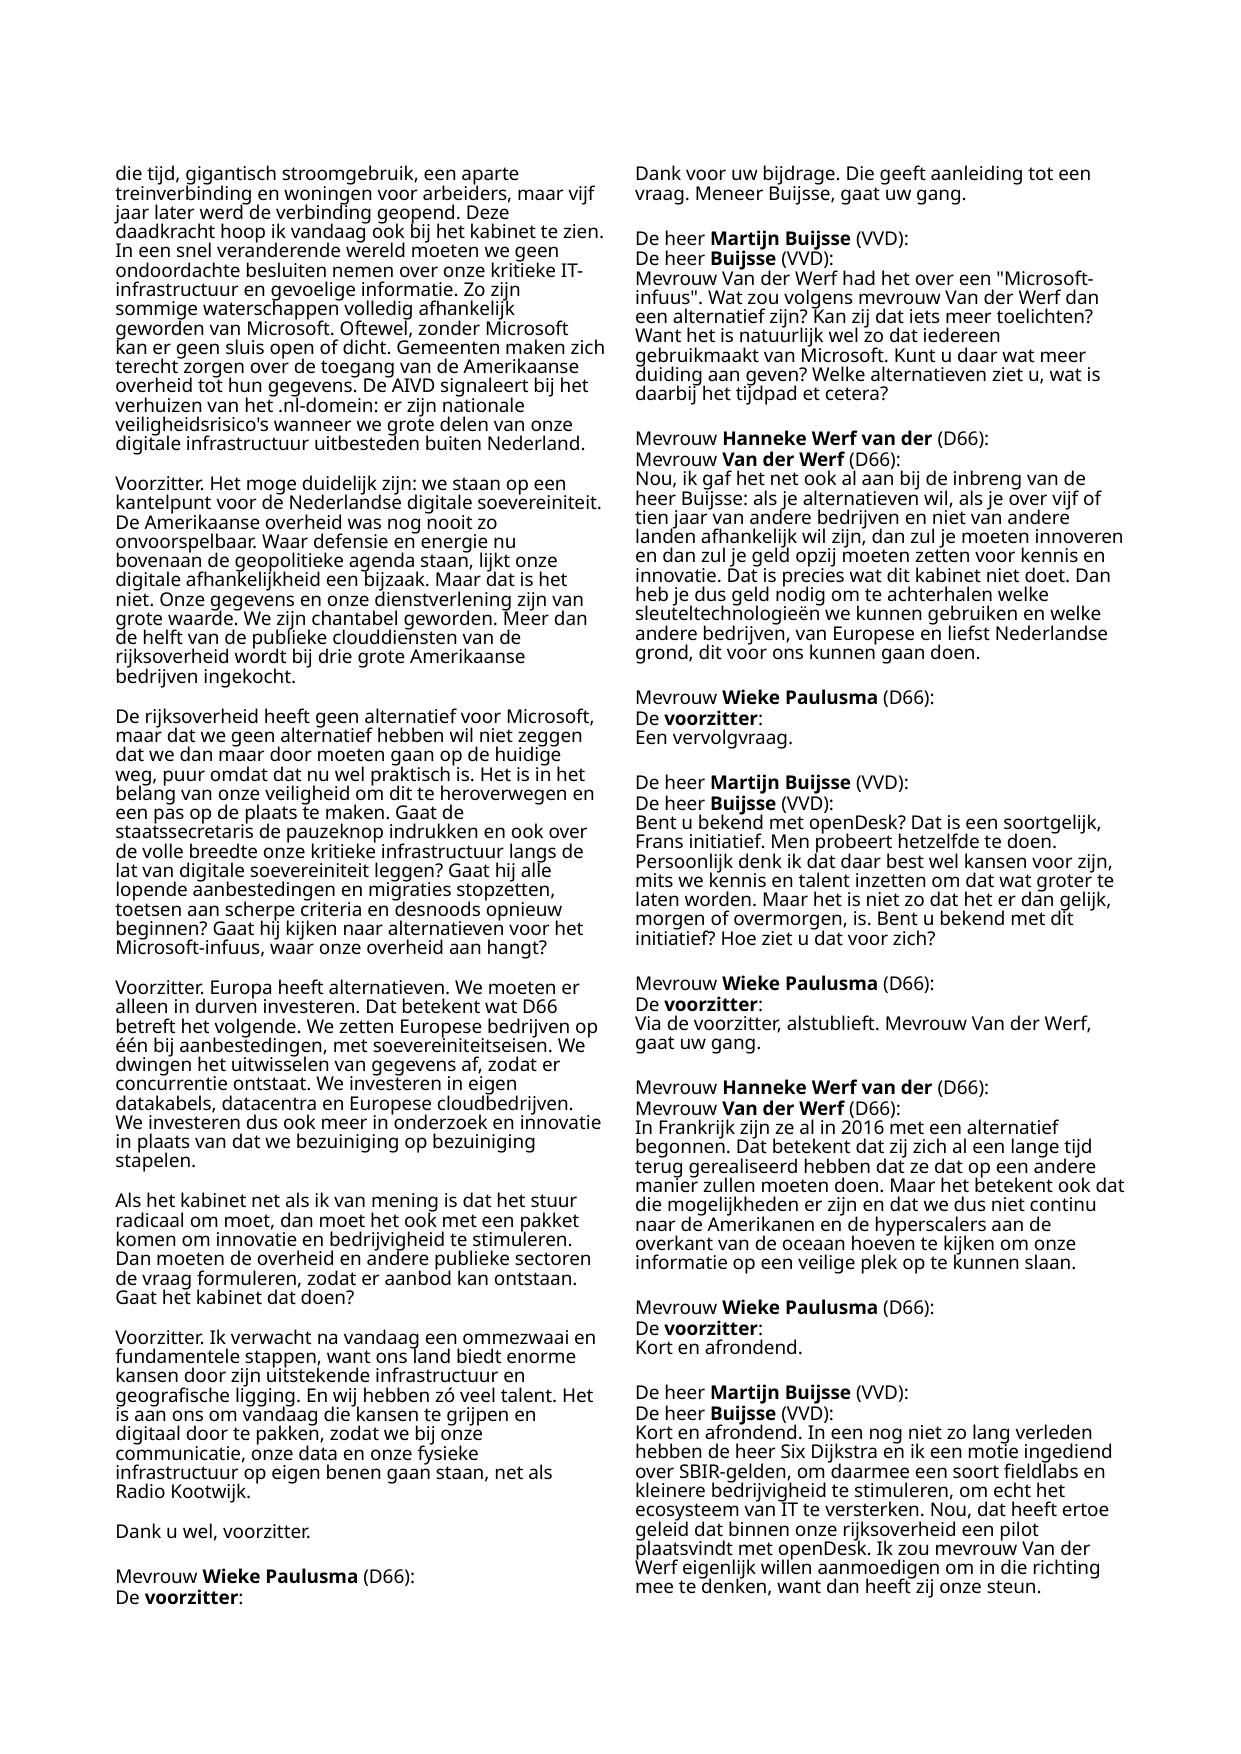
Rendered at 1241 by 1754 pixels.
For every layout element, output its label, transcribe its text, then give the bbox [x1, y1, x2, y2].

text De heer Buijsse (VVD): [635, 1405, 1125, 1424]
text Mevrouw Wieke Paulusma (D66): [115, 1563, 605, 1589]
text De voorzitter: [635, 710, 1125, 729]
text Als het kabinet net als ik van mening is dat het stuur radicaal om moet, dan moet het ook met een pakket komen om innovatie en bedrijvigheid te stimuleren. Dan moeten de overheid en andere publieke sectoren de vraag formuleren, zodat er aanbod kan ontstaan. Gaat het kabinet dat doen? [115, 1192, 605, 1308]
text De heer Buijsse (VVD): [635, 250, 1125, 270]
text De rijksoverheid heeft geen alternatief voor Microsoft, maar dat we geen alternatief hebben wil niet zeggen dat we dan maar door moeten gaan op de huidige weg, puur omdat dat nu wel praktisch is. Het is in het belang van onze veiligheid om dit te heroverwegen en een pas op de plaats te maken. Gaat de staatssecretaris de pauzeknop indrukken en ook over de volle breedte onze kritieke infrastructuur langs de lat van digitale soevereiniteit leggen? Gaat hij alle lopende aanbestedingen en migraties stopzetten, toetsen aan scherpe criteria en desnoods opnieuw beginnen? Gaat hij kijken naar alternatieven voor het Microsoft-infuus, waar onze overheid aan hangt? [115, 708, 605, 958]
text De heer Buijsse (VVD): [635, 795, 1125, 814]
text De voorzitter: [635, 1320, 1125, 1339]
text Mevrouw Wieke Paulusma (D66): [635, 684, 1125, 710]
text Bent u bekend met openDesk? Dat is een soortgelijk, Frans initiatief. Men probeert hetzelfde te doen. Persoonlijk denk ik dat daar best wel kansen voor zijn, mits we kennis en talent inzetten om dat wat groter te laten worden. Maar het is niet zo dat het er dan gelijk, morgen of overmorgen, is. Bent u bekend met dit initiatief? Hoe ziet u dat voor zich? [635, 814, 1125, 949]
text Mevrouw Wieke Paulusma (D66): [635, 1294, 1125, 1320]
text Kort en afrondend. In een nog niet zo lang verleden hebben de heer Six Dijkstra en ik een motie ingediend over SBIR-gelden, om daarmee een soort fieldlabs en kleinere bedrijvigheid te stimuleren, om echt het ecosysteem van IT te versterken. Nou, dat heeft ertoe geleid dat binnen onze rijksoverheid een pilot plaatsvindt met openDesk. Ik zou mevrouw Van der Werf eigenlijk willen aanmoedigen om in die richting mee te denken, want dan heeft zij onze steun. [635, 1424, 1125, 1598]
text De heer Martijn Buijsse (VVD): [635, 1379, 1125, 1405]
text Voorzitter. Het moge duidelijk zijn: we staan op een kantelpunt voor de Nederlandse digitale soevereiniteit. De Amerikaanse overheid was nog nooit zo onvoorspelbaar. Waar defensie en energie nu bovenaan de geopolitieke agenda staan, lijkt onze digitale afhankelijkheid een bijzaak. Maar dat is het niet. Onze gegevens en onze dienstverlening zijn van grote waarde. We zijn chantabel geworden. Meer dan de helft van de publieke clouddiensten van de rijksoverheid wordt bij drie grote Amerikaanse bedrijven ingekocht. [115, 475, 605, 687]
text Dank u wel, voorzitter. [115, 1523, 605, 1542]
text Voorzitter. Ik verwacht na vandaag een ommezwaai en fundamentele stappen, want ons land biedt enorme kansen door zijn uitstekende infrastructuur en geografische ligging. En wij hebben zó veel talent. Het is aan ons om vandaag die kansen te grijpen en digitaal door te pakken, zodat we bij onze communicatie, onze data en onze fysieke infrastructuur op eigen benen gaan staan, net als Radio Kootwijk. [115, 1329, 605, 1502]
text Een vervolgvraag. [635, 729, 1125, 748]
text Mevrouw Hanneke Werf van der (D66): [635, 425, 1125, 451]
text De heer Martijn Buijsse (VVD): [635, 225, 1125, 250]
text Mevrouw Van der Werf (D66): [635, 451, 1125, 470]
text De voorzitter: [635, 996, 1125, 1015]
text Voorzitter. Europa heeft alternatieven. We moeten er alleen in durven investeren. Dat betekent wat D66 betreft het volgende. We zetten Europese bedrijven op één bij aanbestedingen, met soevereiniteitseisen. We dwingen het uitwisselen van gegevens af, zodat er concurrentie ontstaat. We investeren in eigen datakabels, datacentra en Europese cloudbedrijven. We investeren dus ook meer in onderzoek en innovatie in plaats van dat we bezuiniging op bezuiniging stapelen. [115, 979, 605, 1172]
text Kort en afrondend. [635, 1339, 1125, 1358]
text De voorzitter: [115, 1589, 605, 1608]
text De heer Martijn Buijsse (VVD): [635, 769, 1125, 795]
text Mevrouw Wieke Paulusma (D66): [635, 970, 1125, 996]
text die tijd, gigantisch stroomgebruik, een aparte treinverbinding en woningen voor arbeiders, maar vijf jaar later werd de verbinding geopend. Deze daadkracht hoop ik vandaag ook bij het kabinet te zien. In een snel veranderende wereld moeten we geen ondoordachte besluiten nemen over onze kritieke IT-infrastructuur en gevoelige informatie. Zo zijn sommige waterschappen volledig afhankelijk geworden van Microsoft. Oftewel, zonder Microsoft kan er geen sluis open of dicht. Gemeenten maken zich terecht zorgen over de toegang van de Amerikaanse overheid tot hun gegevens. De AIVD signaleert bij het verhuizen van het .nl-domein: er zijn nationale veiligheidsrisico's wanneer we grote delen van onze digitale infrastructuur uitbesteden buiten Nederland. [115, 165, 605, 454]
text Via de voorzitter, alstublieft. Mevrouw Van der Werf, gaat uw gang. [635, 1015, 1125, 1053]
text Mevrouw Van der Werf had het over een "Microsoft-infuus". Wat zou volgens mevrouw Van der Werf dan een alternatief zijn? Kan zij dat iets meer toelichten? Want het is natuurlijk wel zo dat iedereen gebruikmaakt van Microsoft. Kunt u daar wat meer duiding aan geven? Welke alternatieven ziet u, wat is daarbij het tijdpad et cetera? [635, 270, 1125, 404]
text Mevrouw Van der Werf (D66): [635, 1100, 1125, 1119]
text In Frankrijk zijn ze al in 2016 met een alternatief begonnen. Dat betekent dat zij zich al een lange tijd terug gerealiseerd hebben dat ze dat op een andere manier zullen moeten doen. Maar het betekent ook dat die mogelijkheden er zijn en dat we dus niet continu naar de Amerikanen en de hyperscalers aan de overkant van de oceaan hoeven te kijken om onze informatie op een veilige plek op te kunnen slaan. [635, 1119, 1125, 1273]
text Dank voor uw bijdrage. Die geeft aanleiding tot een vraag. Meneer Buijsse, gaat uw gang. [635, 165, 1125, 204]
text Mevrouw Hanneke Werf van der (D66): [635, 1074, 1125, 1100]
text Nou, ik gaf het net ook al aan bij de inbreng van de heer Buijsse: als je alternatieven wil, als je over vijf of tien jaar van andere bedrijven en niet van andere landen afhankelijk wil zijn, dan zul je moeten innoveren en dan zul je geld opzij moeten zetten voor kennis en innovatie. Dat is precies wat dit kabinet niet doet. Dan heb je dus geld nodig om te achterhalen welke sleuteltechnologieën we kunnen gebruiken en welke andere bedrijven, van Europese en liefst Nederlandse grond, dit voor ons kunnen gaan doen. [635, 470, 1125, 663]
